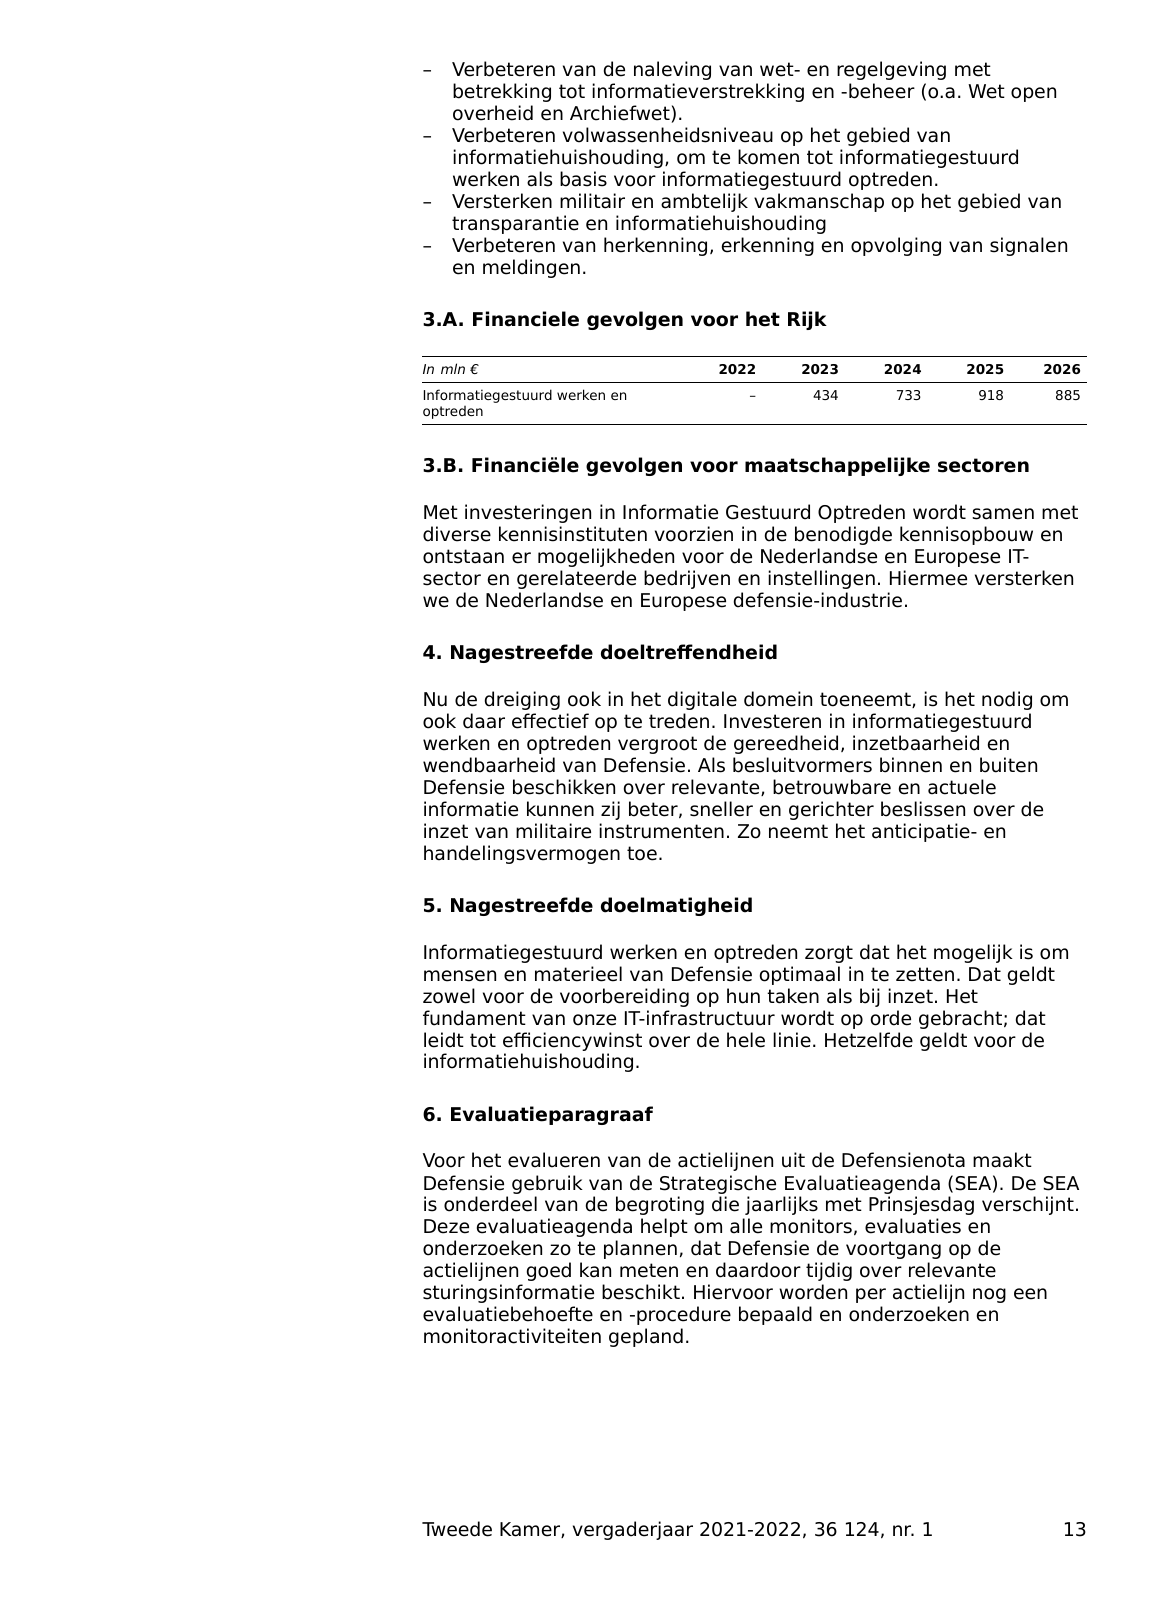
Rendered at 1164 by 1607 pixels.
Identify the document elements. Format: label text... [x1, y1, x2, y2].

text Nu de dreiging ook in het digitale domein toeneemt, is het nodig om ook daar effectief op te treden. Investeren in informatiegestuurd werken en optreden vergroot de gereedheid, inzetbaarheid en wendbaarheid van Defensie. Als besluitvormers binnen en buiten Defensie beschikken over relevante, betrouwbare en actuele informatie kunnen zij beter, sneller en gerichter beslissen over de inzet van militaire instrumenten. Zo neemt het anticipatie- en handelingsvermogen toe. [422, 689, 1087, 864]
table_header 2026 [1010, 357, 1087, 382]
table_cell Informatiegestuurd werken en optreden [422, 383, 679, 424]
table_cell – [679, 383, 762, 424]
text – Verbeteren van herkenning, erkenning en opvolging van signalen en meldingen. [422, 235, 1087, 279]
text – Versterken militair en ambtelijk vakmanschap op het gebied van transparantie en informatiehuishouding [422, 191, 1087, 235]
table_header In mln € [422, 357, 679, 382]
table_header 2025 [927, 357, 1010, 382]
text Informatiegestuurd werken en optreden zorgt dat het mogelijk is om mensen en materieel van Defensie optimaal in te zetten. Dat geldt zowel voor de voorbereiding op hun taken als bij inzet. Het fundament van onze IT-infrastructuur wordt op orde gebracht; dat leidt tot efficiencywinst over de hele linie. Hetzelfde geldt voor de informatiehuishouding. [422, 942, 1087, 1073]
text Voor het evalueren van de actielijnen uit de Defensienota maakt Defensie gebruik van de Strategische Evaluatieagenda (SEA). De SEA is onderdeel van de begroting die jaarlijks met Prinsjesdag verschijnt. Deze evaluatieagenda helpt om alle monitors, evaluaties en onderzoeken zo te plannen, dat Defensie de voortgang op de actielijnen goed kan meten en daardoor tijdig over relevante sturingsinformatie beschikt. Hiervoor worden per actielijn nog een evaluatiebehoefte en -procedure bepaald en onderzoeken en monitoractiviteiten gepland. [422, 1150, 1087, 1348]
table_cell 434 [762, 383, 844, 424]
table_cell 733 [845, 383, 927, 424]
table_cell 885 [1010, 383, 1087, 424]
text – Verbeteren van de naleving van wet- en regelgeving met betrekking tot informatieverstrekking en -beheer (o.a. Wet open overheid en Archiefwet). [422, 59, 1087, 125]
text – Verbeteren volwassenheidsniveau op het gebied van informatiehuishouding, om te komen tot informatiegestuurd werken als basis voor informatiegestuurd optreden. [422, 125, 1087, 191]
subtitle 5. Nagestreefde doelmatigheid [422, 894, 1087, 917]
text Met investeringen in Informatie Gestuurd Optreden wordt samen met diverse kennisinstituten voorzien in de benodigde kennisopbouw en ontstaan er mogelijkheden voor de Nederlandse en Europese IT-sector en gerelateerde bedrijven en instellingen. Hiermee versterken we de Nederlandse en Europese defensie-industrie. [422, 502, 1087, 612]
table_header 2022 [679, 357, 762, 382]
table_header 2023 [762, 357, 844, 382]
subtitle 3.B. Financiële gevolgen voor maatschappelijke sectoren [422, 455, 1087, 477]
subtitle 4. Nagestreefde doeltreffendheid [422, 642, 1087, 664]
subtitle 3.A. Financiele gevolgen voor het Rijk [422, 309, 1087, 331]
table_header 2024 [845, 357, 927, 382]
subtitle 6. Evaluatieparagraaf [422, 1103, 1087, 1125]
table_cell 918 [927, 383, 1010, 424]
